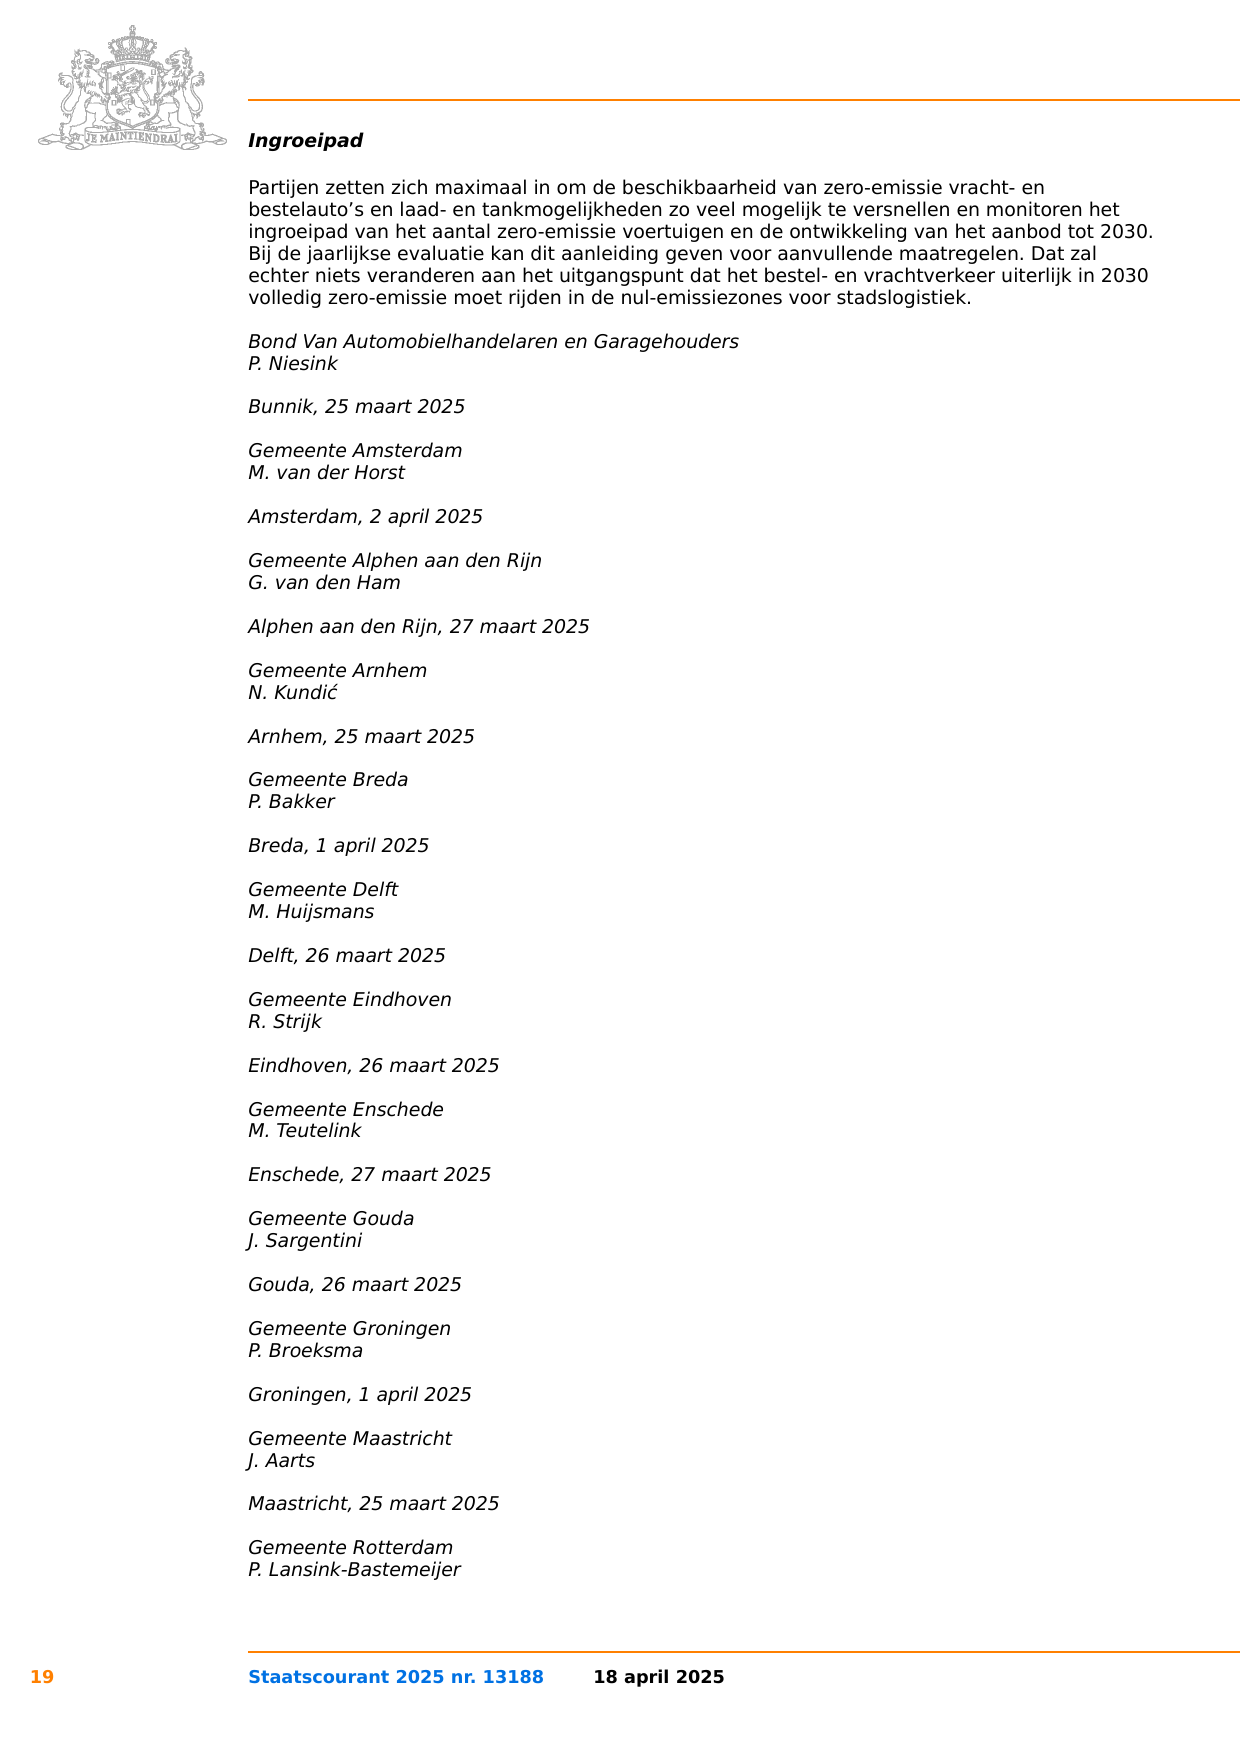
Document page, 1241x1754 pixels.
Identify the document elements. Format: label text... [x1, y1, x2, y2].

subtitle Ingroeipad [248, 130, 1163, 152]
text Gemeente Delft M. Huijsmans [248, 879, 1163, 923]
text Gouda, 26 maart 2025 [248, 1274, 1163, 1296]
text Gemeente Eindhoven R. Strijk [248, 989, 1163, 1033]
text Alphen aan den Rijn, 27 maart 2025 [248, 616, 1163, 638]
text Delft, 26 maart 2025 [248, 945, 1163, 967]
text Gemeente Breda P. Bakker [248, 769, 1163, 813]
text Bunnik, 25 maart 2025 [248, 396, 1163, 418]
text Gemeente Amsterdam M. van der Horst [248, 440, 1163, 484]
text Gemeente Enschede M. Teutelink [248, 1098, 1163, 1142]
text Gemeente Groningen P. Broeksma [248, 1318, 1163, 1362]
text Gemeente Gouda J. Sargentini [248, 1208, 1163, 1252]
text Gemeente Rotterdam P. Lansink-Bastemeijer [248, 1537, 1163, 1581]
text Eindhoven, 26 maart 2025 [248, 1054, 1163, 1077]
text Arnhem, 25 maart 2025 [248, 726, 1163, 747]
text Enschede, 27 maart 2025 [248, 1164, 1163, 1186]
text Gemeente Maastricht J. Aarts [248, 1427, 1163, 1471]
text Bond Van Automobielhandelaren en Garagehouders P. Niesink [248, 331, 1163, 374]
text Groningen, 1 april 2025 [248, 1384, 1163, 1406]
text Gemeente Arnhem N. Kundić [248, 660, 1163, 704]
text Maastricht, 25 maart 2025 [248, 1493, 1163, 1515]
picture [38, 25, 227, 150]
text Partijen zetten zich maximaal in om de beschikbaarheid van zero-emissie vracht- en bestelauto’s en laad- en tankmogelijkheden zo veel mogelijk te versnellen en monitoren het ingroeipad van het aantal zero-emissie voertuigen en de ontwikkeling van het aanbod tot 2030. Bij de jaarlijkse evaluatie kan dit aanleiding geven voor aanvullende maatregelen. Dat zal echter niets veranderen aan het uitgangspunt dat het bestel- en vrachtverkeer uiterlijk in 2030 volledig zero-emissie moet rijden in de nul-emissiezones voor stadslogistiek. [248, 177, 1163, 309]
text Gemeente Alphen aan den Rijn G. van den Ham [248, 550, 1163, 594]
text Breda, 1 april 2025 [248, 835, 1163, 857]
text Amsterdam, 2 april 2025 [248, 506, 1163, 528]
